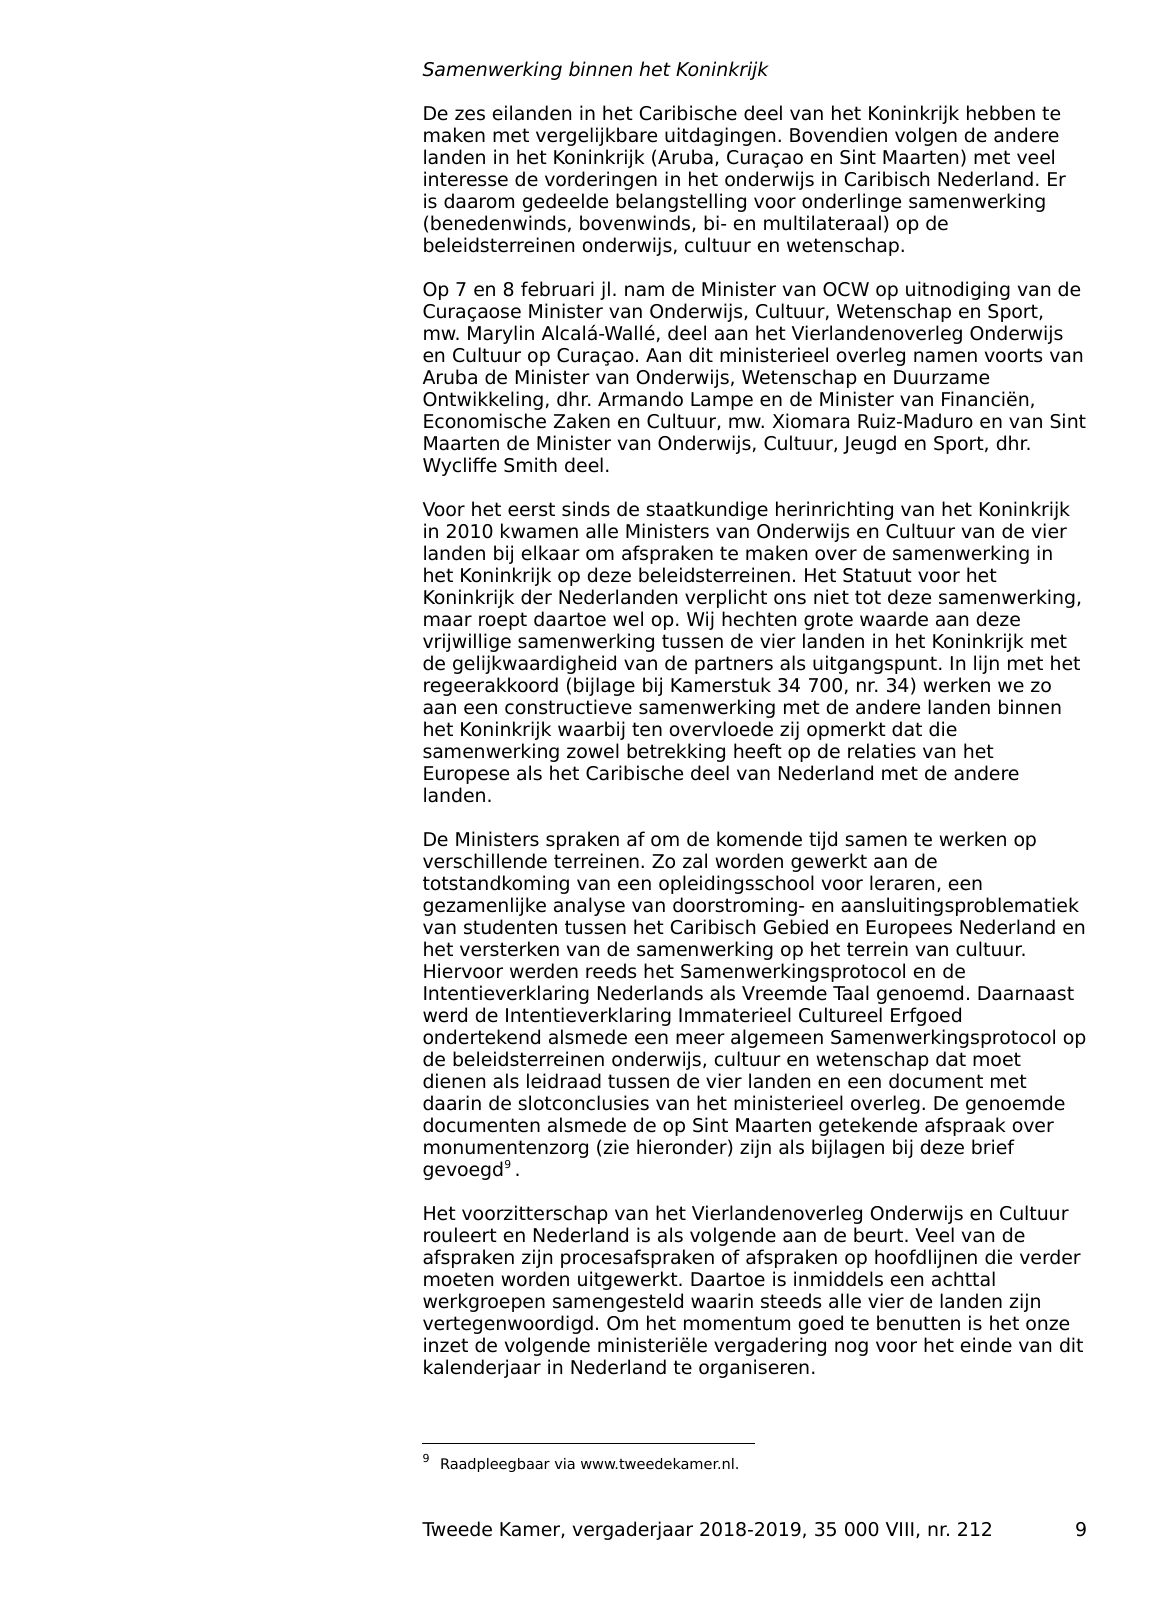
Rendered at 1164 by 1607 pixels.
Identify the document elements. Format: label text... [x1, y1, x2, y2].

text Hiervoor werden reeds het Samenwerkingsprotocol en de Intentieverklaring Nederlands als Vreemde Taal genoemd. Daarnaast werd de Intentieverklaring Immaterieel Cultureel Erfgoed ondertekend alsmede een meer algemeen Samenwerkingsprotocol op de beleidsterreinen onderwijs, cultuur en wetenschap dat moet dienen als leidraad tussen de vier landen en een document met daarin de slotconclusies van het ministerieel overleg. De genoemde documenten alsmede de op Sint Maarten getekende afspraak over monumentenzorg (zie hieronder) zijn als bijlagen bij deze brief gevoegd. [422, 961, 1087, 1181]
text Voor het eerst sinds de staatkundige herinrichting van het Koninkrijk in 2010 kwamen alle Ministers van Onderwijs en Cultuur van de vier landen bij elkaar om afspraken te maken over de samenwerking in het Koninkrijk op deze beleidsterreinen. Het Statuut voor het Koninkrijk der Nederlanden verplicht ons niet tot deze samenwerking, maar roept daartoe wel op. Wij hechten grote waarde aan deze vrijwillige samenwerking tussen de vier landen in het Koninkrijk met de gelijkwaardigheid van de partners als uitgangspunt. In lijn met het regeerakkoord (bijlage bij Kamerstuk 34 700, nr. 34) werken we zo aan een constructieve samenwerking met de andere landen binnen het Koninkrijk waarbij ten overvloede zij opmerkt dat die samenwerking zowel betrekking heeft op de relaties van het Europese als het Caribische deel van Nederland met de andere landen. [422, 499, 1087, 807]
subtitle Samenwerking binnen het Koninkrijk [422, 59, 1087, 81]
text Het voorzitterschap van het Vierlandenoverleg Onderwijs en Cultuur rouleert en Nederland is als volgende aan de beurt. Veel van de afspraken zijn procesafspraken of afspraken op hoofdlijnen die verder moeten worden uitgewerkt. Daartoe is inmiddels een achttal werkgroepen samengesteld waarin steeds alle vier de landen zijn vertegenwoordigd. Om het momentum goed te benutten is het onze inzet de volgende ministeriële vergadering nog voor het einde van dit kalenderjaar in Nederland te organiseren. [422, 1203, 1087, 1379]
text Raadpleegbaar via www.tweedekamer.nl. [422, 1452, 1087, 1474]
text Op 7 en 8 februari jl. nam de Minister van OCW op uitnodiging van de Curaçaose Minister van Onderwijs, Cultuur, Wetenschap en Sport, mw. Marylin Alcalá-Wallé, deel aan het Vierlandenoverleg Onderwijs en Cultuur op Curaçao. Aan dit ministerieel overleg namen voorts van Aruba de Minister van Onderwijs, Wetenschap en Duurzame Ontwikkeling, dhr. Armando Lampe en de Minister van Financiën, Economische Zaken en Cultuur, mw. Xiomara Ruiz-Maduro en van Sint Maarten de Minister van Onderwijs, Cultuur, Jeugd en Sport, dhr. Wycliffe Smith deel. [422, 279, 1087, 477]
text De Ministers spraken af om de komende tijd samen te werken op verschillende terreinen. Zo zal worden gewerkt aan de totstandkoming van een opleidingsschool voor leraren, een gezamenlijke analyse van doorstroming- en aansluitingsproblematiek van studenten tussen het Caribisch Gebied en Europees Nederland en het versterken van de samenwerking op het terrein van cultuur. [422, 829, 1087, 961]
text De zes eilanden in het Caribische deel van het Koninkrijk hebben te maken met vergelijkbare uitdagingen. Bovendien volgen de andere landen in het Koninkrijk (Aruba, Curaçao en Sint Maarten) met veel interesse de vorderingen in het onderwijs in Caribisch Nederland. Er is daarom gedeelde belangstelling voor onderlinge samenwerking (benedenwinds, bovenwinds, bi- en multilateraal) op de beleidsterreinen onderwijs, cultuur en wetenschap. [422, 103, 1087, 257]
